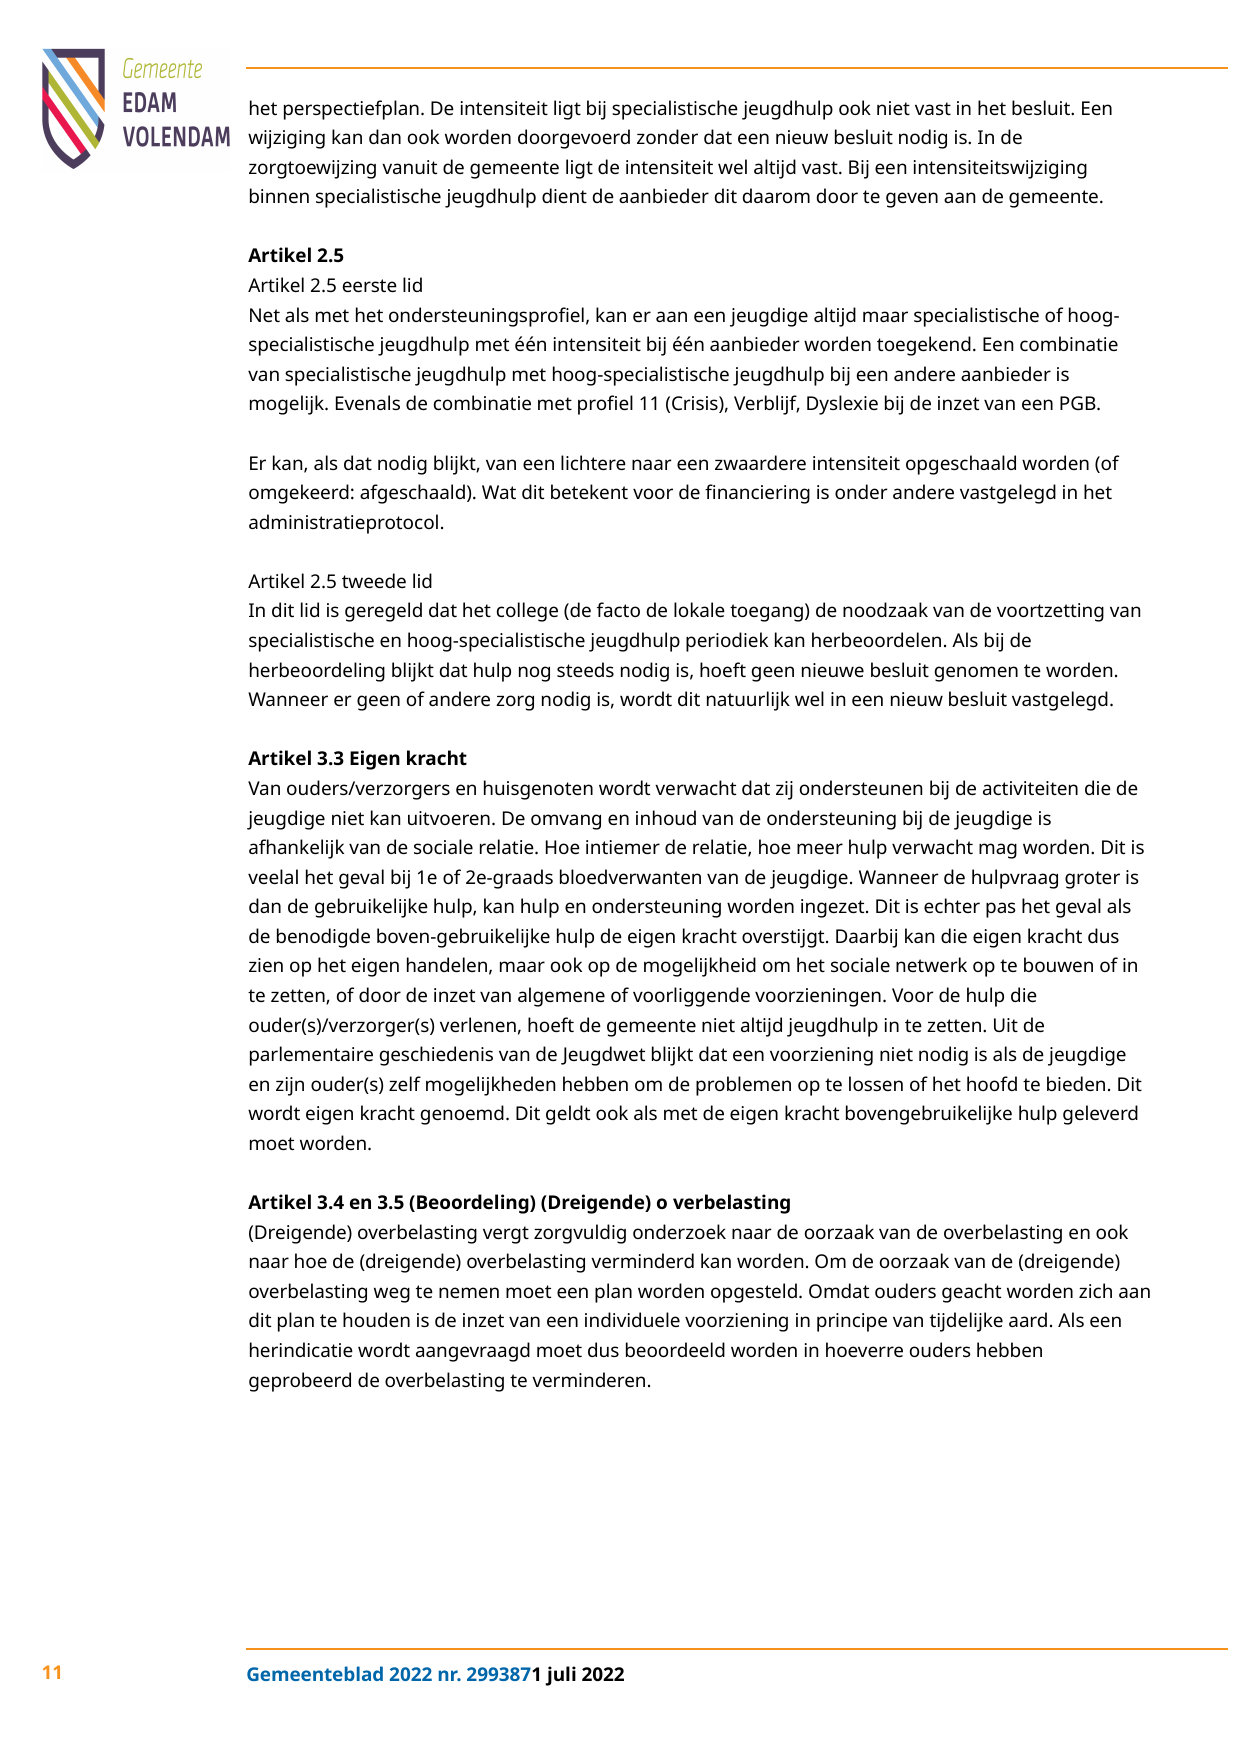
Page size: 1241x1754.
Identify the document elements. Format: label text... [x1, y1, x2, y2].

text Artikel 2.5 eerste lid [248, 272, 1152, 298]
text Artikel 3.3 Eigen kracht [248, 746, 1152, 771]
text Net als met het ondersteuningsprofiel, kan er aan een jeugdige altijd maar specialistische of hoog-specialistische jeugdhulp met één intensiteit bij één aanbieder worden toegekend. Een combinatie van specialistische jeugdhulp met hoog-specialistische jeugdhulp bij een andere aanbieder is mogelijk. Evenals de combinatie met profiel 11 (Crisis), Verblijf, Dyslexie bij de inzet van een PGB. [248, 302, 1152, 416]
text het perspectiefplan. De intensiteit ligt bij specialistische jeugdhulp ook niet vast in het besluit. Een wijziging kan dan ook worden doorgevoerd zonder dat een nieuw besluit nodig is. In de zorgtoewijzing vanuit de gemeente ligt de intensiteit wel altijd vast. Bij een intensiteitswijziging binnen specialistische jeugdhulp dient de aanbieder dit daarom door te geven aan de gemeente. [248, 95, 1152, 209]
text Artikel 2.5 tweede lid [248, 568, 1152, 594]
text Artikel 3.4 en 3.5 (Beoordeling) (Dreigende) o verbelasting [248, 1189, 1152, 1215]
text Artikel 2.5 [248, 243, 1152, 268]
text (Dreigende) overbelasting vergt zorgvuldig onderzoek naar de oorzaak van de overbelasting en ook naar hoe de (dreigende) overbelasting verminderd kan worden. Om de oorzaak van de (dreigende) overbelasting weg te nemen moet een plan worden opgesteld. Omdat ouders geacht worden zich aan dit plan te houden is de inzet van een individuele voorziening in principe van tijdelijke aard. Als een herindicatie wordt aangevraagd moet dus beoordeeld worden in hoeverre ouders hebben geprobeerd de overbelasting te verminderen. [248, 1219, 1152, 1393]
picture [41, 47, 231, 172]
text Van ouders/verzorgers en huisgenoten wordt verwacht dat zij ondersteunen bij de activiteiten die de jeugdige niet kan uitvoeren. De omvang en inhoud van de ondersteuning bij de jeugdige is afhankelijk van de sociale relatie. Hoe intiemer de relatie, hoe meer hulp verwacht mag worden. Dit is veelal het geval bij 1e of 2e-graads bloedverwanten van de jeugdige. Wanneer de hulpvraag groter is dan de gebruikelijke hulp, kan hulp en ondersteuning worden ingezet. Dit is echter pas het geval als de benodigde boven-gebruikelijke hulp de eigen kracht overstijgt. Daarbij kan die eigen kracht dus zien op het eigen handelen, maar ook op de mogelijkheid om het sociale netwerk op te bouwen of in te zetten, of door de inzet van algemene of voorliggende voorzieningen. Voor de hulp die ouder(s)/verzorger(s) verlenen, hoeft de gemeente niet altijd jeugdhulp in te zetten. Uit de parlementaire geschiedenis van de Jeugdwet blijkt dat een voorziening niet nodig is als de jeugdige en zijn ouder(s) zelf mogelijkheden hebben om de problemen op te lossen of het hoofd te bieden. Dit wordt eigen kracht genoemd. Dit geldt ook als met de eigen kracht bovengebruikelijke hulp geleverd moet worden. [248, 775, 1152, 1156]
text Er kan, als dat nodig blijkt, van een lichtere naar een zwaardere intensiteit opgeschaald worden (of omgekeerd: afgeschaald). Wat dit betekent voor de financiering is onder andere vastgelegd in het administratieprotocol. [248, 450, 1152, 535]
text In dit lid is geregeld dat het college (de facto de lokale toegang) de noodzaak van de voortzetting van specialistische en hoog-specialistische jeugdhulp periodiek kan herbeoordelen. Als bij de herbeoordeling blijkt dat hulp nog steeds nodig is, hoeft geen nieuwe besluit genomen te worden. Wanneer er geen of andere zorg nodig is, wordt dit natuurlijk wel in een nieuw besluit vastgelegd. [248, 598, 1152, 712]
